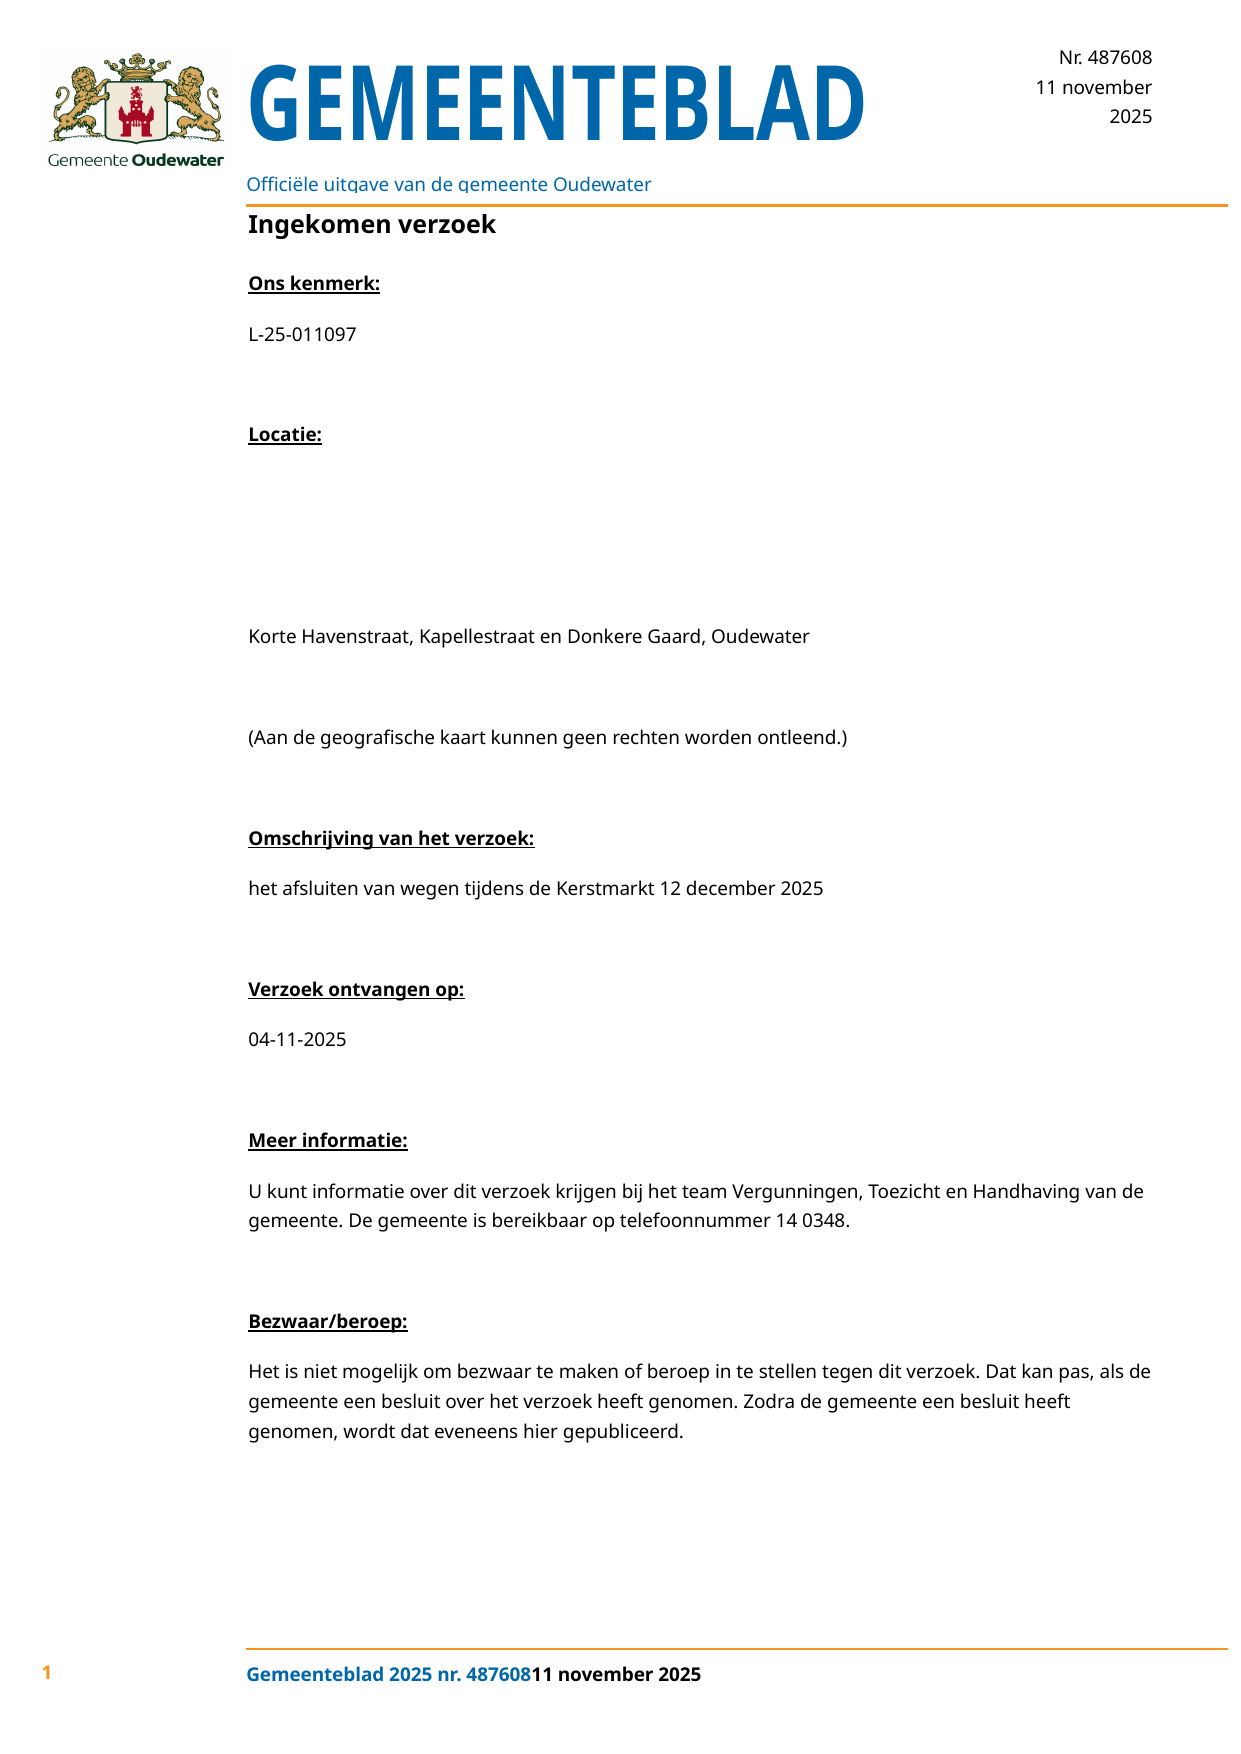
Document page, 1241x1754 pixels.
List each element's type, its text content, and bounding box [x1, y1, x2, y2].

text Ingekomen verzoek [248, 207, 1152, 241]
text U kunt informatie over dit verzoek krijgen bij het team Vergunningen, Toezicht en Handhaving van de gemeente. De gemeente is bereikbaar op telefoonnummer 14 0348. [248, 1178, 1152, 1233]
text Korte Havenstraat, Kapellestraat en Donkere Gaard, Oudewater [248, 623, 1152, 649]
text Meer informatie: [248, 1127, 1152, 1153]
text het afsluiten van wegen tijdens de Kerstmarkt 12 december 2025 [248, 875, 1152, 901]
text Locatie: [248, 422, 1152, 447]
picture [41, 47, 231, 172]
text Het is niet mogelijk om bezwaar te maken of beroep in te stellen tegen dit verzoek. Dat kan pas, als de gemeente een besluit over het verzoek heeft genomen. Zodra de gemeente een besluit heeft genomen, wordt dat eveneens hier gepubliceerd. [248, 1359, 1152, 1443]
text L-25-011097 [248, 321, 1152, 346]
text Verzoek ontvangen op: [248, 976, 1152, 1002]
text Ons kenmerk: [248, 270, 1152, 296]
text 04-11-2025 [248, 1027, 1152, 1052]
text Bezwaar/beroep: [248, 1308, 1152, 1334]
text Omschrijving van het verzoek: [248, 825, 1152, 851]
text (Aan de geografische kaart kunnen geen rechten worden ontleend.) [248, 724, 1152, 750]
